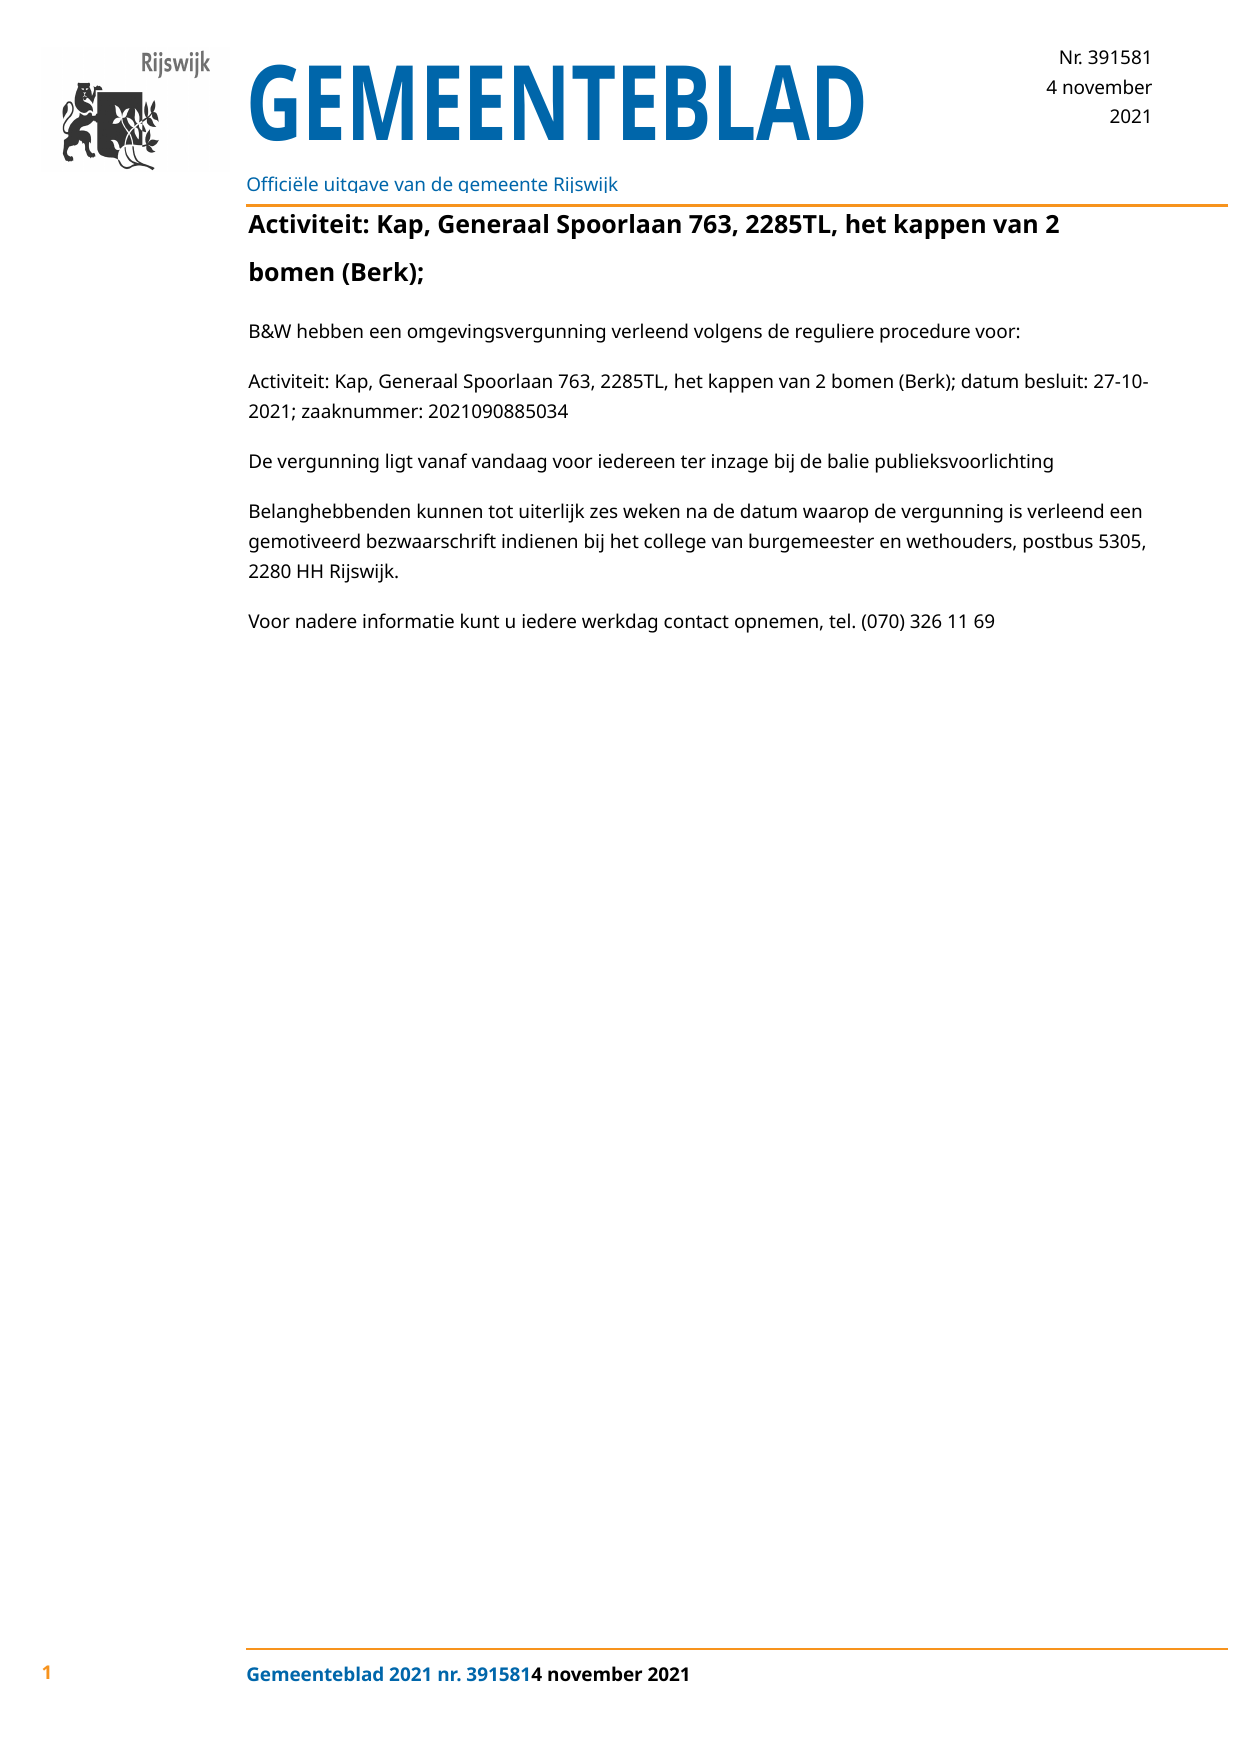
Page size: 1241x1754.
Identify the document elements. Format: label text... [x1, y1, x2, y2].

picture [41, 47, 231, 172]
text Activiteit: Kap, Generaal Spoorlaan 763, 2285TL, het kappen van 2 bomen (Berk); [248, 207, 1152, 288]
text Belanghebbenden kunnen tot uiterlijk zes weken na de datum waarop de vergunning is verleend een gemotiveerd bezwaarschrift indienen bij het college van burgemeester en wethouders, postbus 5305, 2280 HH Rijswijk. [248, 499, 1152, 584]
text De vergunning ligt vanaf vandaag voor iedereen ter inzage bij de balie publieksvoorlichting [248, 448, 1152, 474]
text Activiteit: Kap, Generaal Spoorlaan 763, 2285TL, het kappen van 2 bomen (Berk); datum besluit: 27-10-2021; zaaknummer: 2021090885034 [248, 368, 1152, 424]
text B&W hebben een omgevingsvergunning verleend volgens de reguliere procedure voor: [248, 318, 1152, 344]
text Voor nadere informatie kunt u iedere werkdag contact opnemen, tel. (070) 326 11 69 [248, 608, 1152, 634]
